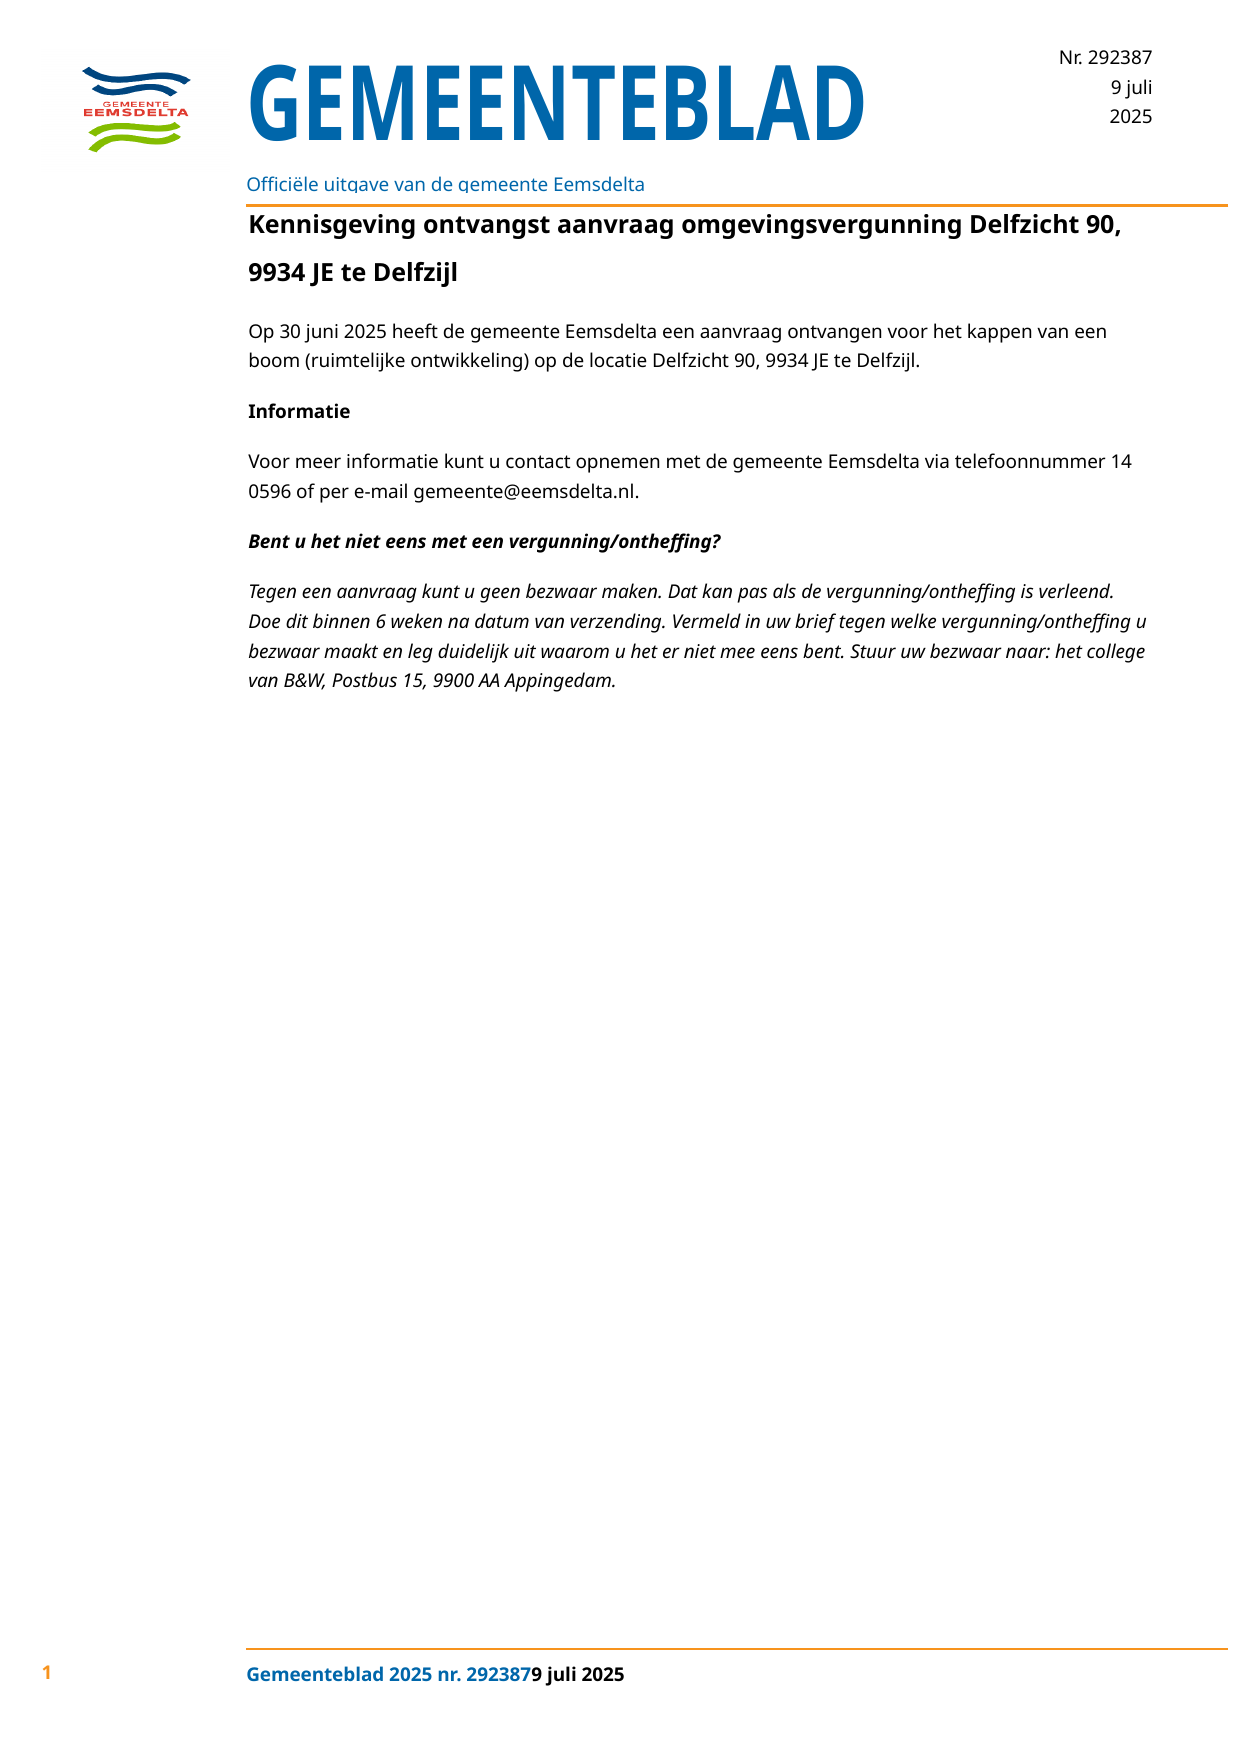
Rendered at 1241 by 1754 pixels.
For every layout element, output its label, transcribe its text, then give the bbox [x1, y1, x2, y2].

text Voor meer informatie kunt u contact opnemen met de gemeente Eemsdelta via telefoonnummer 14 0596 of per e-mail gemeente@eemsdelta.nl. [248, 448, 1152, 504]
text Kennisgeving ontvangst aanvraag omgevingsvergunning Delfzicht 90, 9934 JE te Delfzijl [248, 207, 1152, 288]
text Informatie [248, 398, 1152, 424]
text Tegen een aanvraag kunt u geen bezwaar maken. Dat kan pas als de vergunning/ontheffing is verleend. Doe dit binnen 6 weken na datum van verzending. Vermeld in uw brief tegen welke vergunning/ontheffing u bezwaar maakt en leg duidelijk uit waarom u het er niet mee eens bent. Stuur uw bezwaar naar: het college van B&W, Postbus 15, 9900 AA Appingedam. [248, 579, 1152, 693]
text Bent u het niet eens met een vergunning/ontheffing? [248, 528, 1152, 554]
text Op 30 juni 2025 heeft de gemeente Eemsdelta een aanvraag ontvangen voor het kappen van een boom (ruimtelijke ontwikkeling) op de locatie Delfzicht 90, 9934 JE te Delfzijl. [248, 318, 1152, 373]
picture [41, 47, 231, 172]
